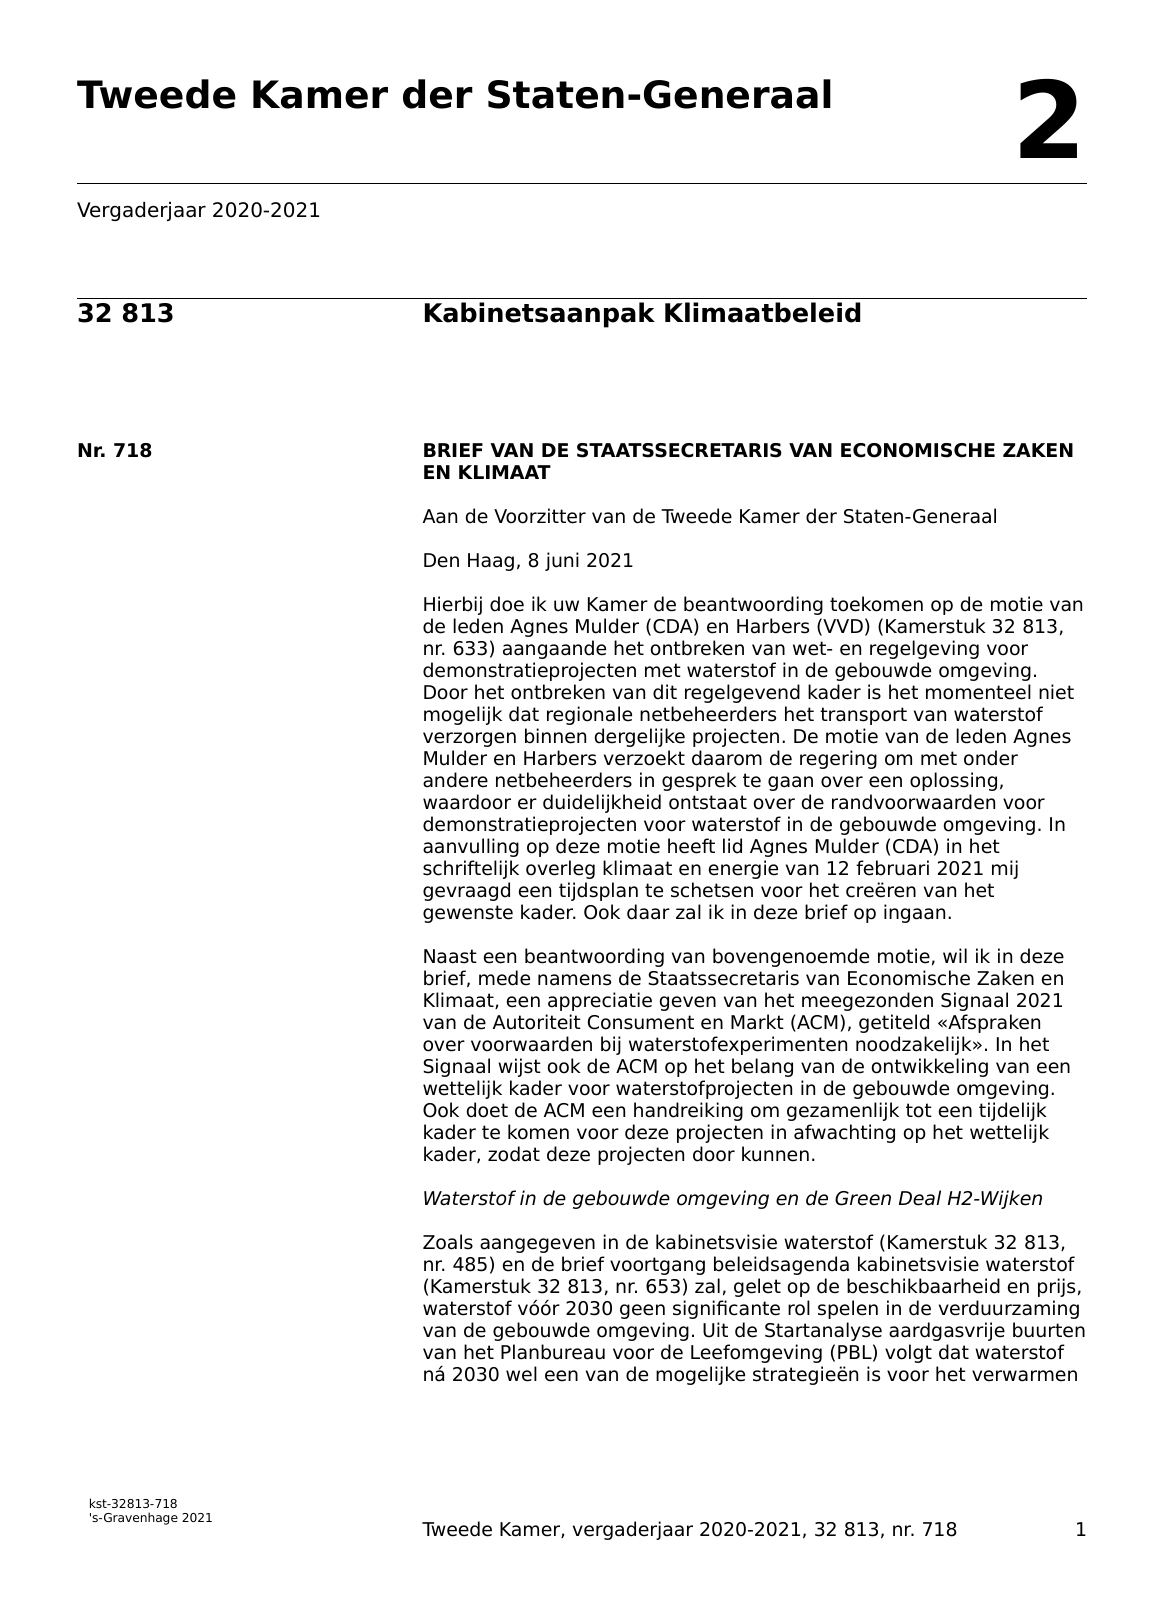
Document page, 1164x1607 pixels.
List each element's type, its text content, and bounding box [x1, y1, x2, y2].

text Zoals aangegeven in de kabinetsvisie waterstof (Kamerstuk 32 813, nr. 485) en de brief voortgang beleidsagenda kabinetsvisie waterstof (Kamerstuk 32 813, nr. 653) zal, gelet op de beschikbaarheid en prijs, waterstof vóór 2030 geen significante rol spelen in de verduurzaming van de gebouwde omgeving. Uit de Startanalyse aardgasvrije buurten van het Planbureau voor de Leefomgeving (PBL) volgt dat waterstof ná 2030 wel een van de mogelijke strategieën is voor het verwarmen [422, 1232, 1087, 1386]
text Aan de Voorzitter van de Tweede Kamer der Staten-Generaal [422, 506, 1087, 528]
table_header Tweede Kamer der Staten-Generaal [77, 59, 886, 183]
subtitle Nr. 718 BRIEF VAN DE STAATSSECRETARIS VAN ECONOMISCHE ZAKEN EN KLIMAAT [77, 440, 1087, 484]
text 's-Gravenhage 2021 [88, 1511, 323, 1525]
subtitle Waterstof in de gebouwde omgeving en de Green Deal H2-Wijken [422, 1188, 1087, 1210]
table_header 2 [886, 59, 1087, 183]
table_cell Vergaderjaar 2020-2021 [77, 184, 1087, 298]
text kst-32813-718 [88, 1497, 323, 1511]
text Hierbij doe ik uw Kamer de beantwoording toekomen op de motie van de leden Agnes Mulder (CDA) en Harbers (VVD) (Kamerstuk 32 813, nr. 633) aangaande het ontbreken van wet- en regelgeving voor demonstratieprojecten met waterstof in de gebouwde omgeving. Door het ontbreken van dit regelgevend kader is het momenteel niet mogelijk dat regionale netbeheerders het transport van waterstof verzorgen binnen dergelijke projecten. De motie van de leden Agnes Mulder en Harbers verzoekt daarom de regering om met onder andere netbeheerders in gesprek te gaan over een oplossing, waardoor er duidelijkheid ontstaat over de randvoorwaarden voor demonstratieprojecten voor waterstof in de gebouwde omgeving. In aanvulling op deze motie heeft lid Agnes Mulder (CDA) in het schriftelijk overleg klimaat en energie van 12 februari 2021 mij gevraagd een tijdsplan te schetsen voor het creëren van het gewenste kader. Ook daar zal ik in deze brief op ingaan. [422, 594, 1087, 924]
subtitle 32 813 Kabinetsaanpak Klimaatbeleid [77, 299, 1087, 329]
text Den Haag, 8 juni 2021 [422, 550, 1087, 572]
text Naast een beantwoording van bovengenoemde motie, wil ik in deze brief, mede namens de Staatssecretaris van Economische Zaken en Klimaat, een appreciatie geven van het meegezonden Signaal 2021 van de Autoriteit Consument en Markt (ACM), getiteld «Afspraken over voorwaarden bij waterstofexperimenten noodzakelijk». In het Signaal wijst ook de ACM op het belang van de ontwikkeling van een wettelijk kader voor waterstofprojecten in de gebouwde omgeving. Ook doet de ACM een handreiking om gezamenlijk tot een tijdelijk kader te komen voor deze projecten in afwachting op het wettelijk kader, zodat deze projecten door kunnen. [422, 946, 1087, 1166]
